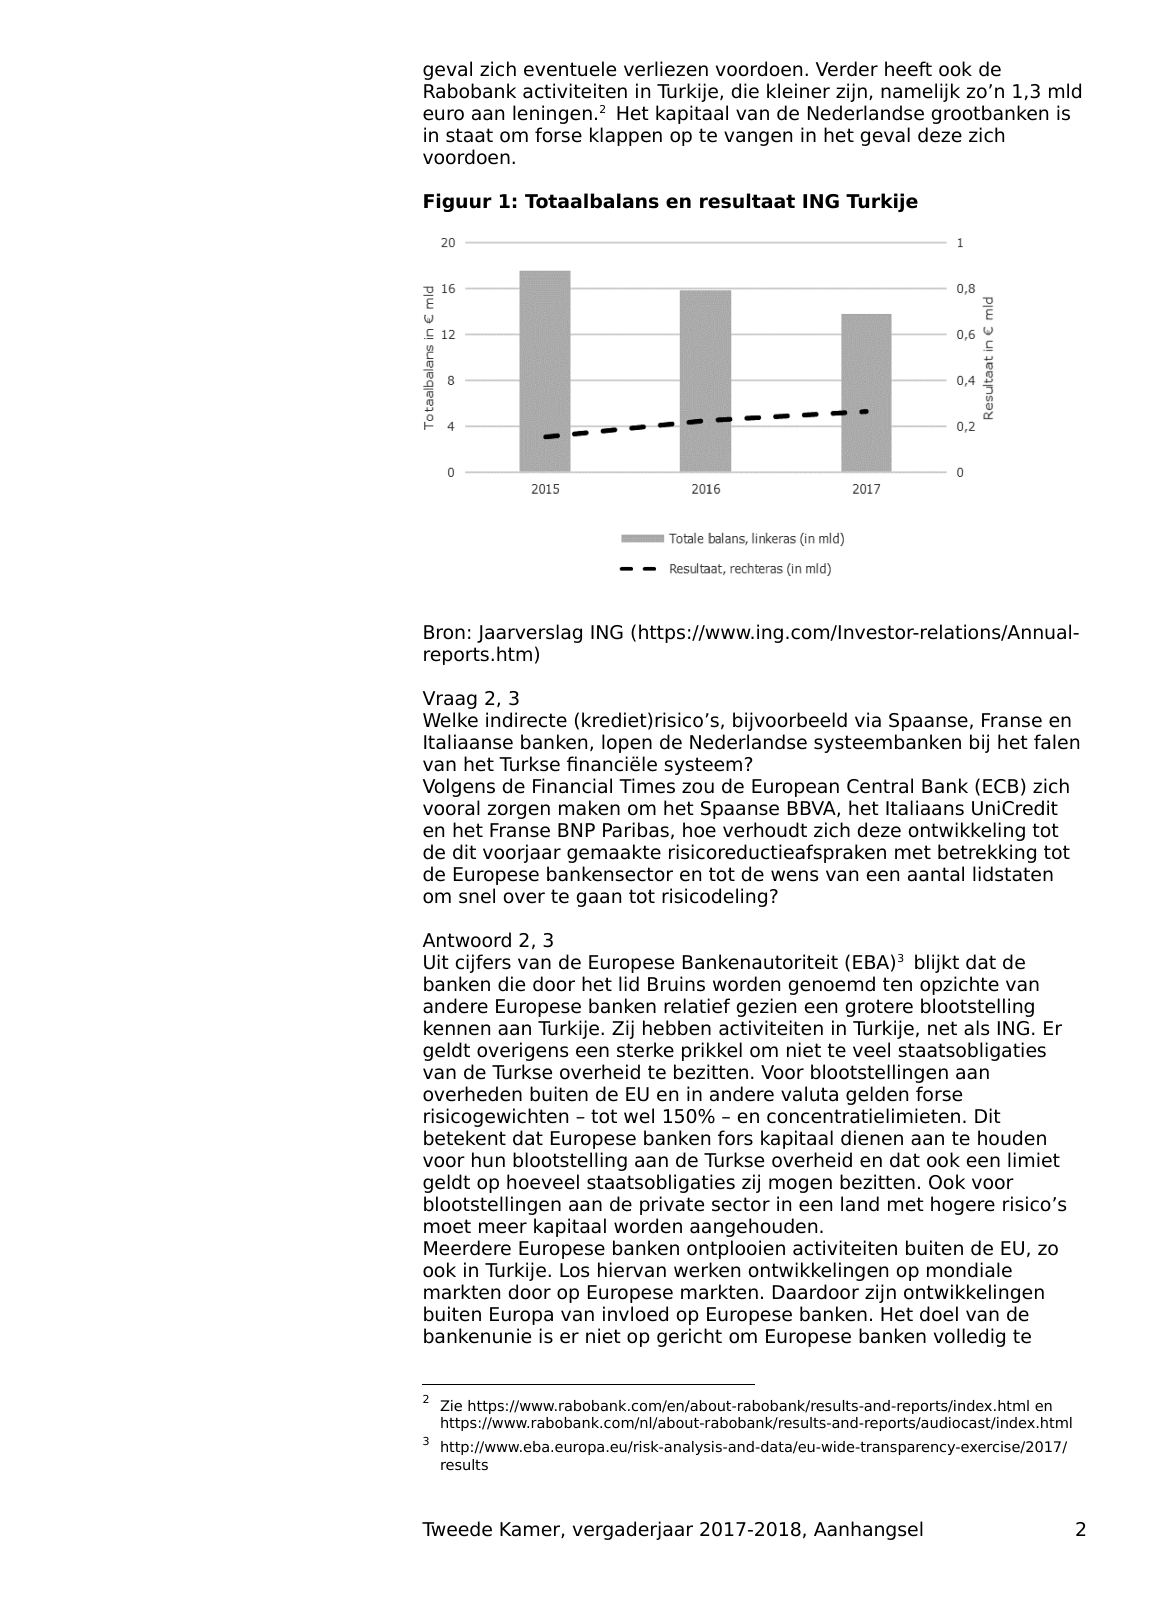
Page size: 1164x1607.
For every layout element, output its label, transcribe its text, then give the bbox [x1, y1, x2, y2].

text Volgens de Financial Times zou de European Central Bank (ECB) zich vooral zorgen maken om het Spaanse BBVA, het Italiaans UniCredit en het Franse BNP Paribas, hoe verhoudt zich deze ontwikkeling tot de dit voorjaar gemaakte risicoreductieafspraken met betrekking tot de Europese bankensector en tot de wens van een aantal lidstaten om snel over te gaan tot risicodeling? [422, 776, 1087, 908]
picture [422, 235, 995, 578]
text http://www.eba.europa.eu/risk-analysis-and-data/eu-wide-transparency-exercise/2017/results [422, 1435, 1087, 1474]
text Figuur 1: Totaalbalans en resultaat ING Turkije [422, 191, 1087, 213]
text geval zich eventuele verliezen voordoen. Verder heeft ook de Rabobank activiteiten in Turkije, die kleiner zijn, namelijk zo’n 1,3 mld euro aan leningen. Het kapitaal van de Nederlandse grootbanken is in staat om forse klappen op te vangen in het geval deze zich voordoen. [422, 59, 1087, 169]
text Bron: Jaarverslag ING (https://www.ing.com/Investor-relations/Annual-reports.htm) [422, 622, 1087, 666]
text Uit cijfers van de Europese Bankenautoriteit (EBA) blijkt dat de banken die door het lid Bruins worden genoemd ten opzichte van andere Europese banken relatief gezien een grotere blootstelling kennen aan Turkije. Zij hebben activiteiten in Turkije, net als ING. Er geldt overigens een sterke prikkel om niet te veel staatsobligaties van de Turkse overheid te bezitten. Voor blootstellingen aan overheden buiten de EU en in andere valuta gelden forse risicogewichten – tot wel 150% – en concentratielimieten. Dit betekent dat Europese banken fors kapitaal dienen aan te houden voor hun blootstelling aan de Turkse overheid en dat ook een limiet geldt op hoeveel staatsobligaties zij mogen bezitten. Ook voor blootstellingen aan de private sector in een land met hogere risico’s moet meer kapitaal worden aangehouden. [422, 952, 1087, 1238]
text Welke indirecte (krediet)risico’s, bijvoorbeeld via Spaanse, Franse en Italiaanse banken, lopen de Nederlandse systeembanken bij het falen van het Turkse financiële systeem? [422, 710, 1087, 776]
text Zie https://www.rabobank.com/en/about-rabobank/results-and-reports/index.html en https://www.rabobank.com/nl/about-rabobank/results-and-reports/audiocast/index.html [422, 1393, 1087, 1432]
text Antwoord 2, 3 [422, 930, 1087, 952]
text Vraag 2, 3 [422, 688, 1087, 710]
text Meerdere Europese banken ontplooien activiteiten buiten de EU, zo ook in Turkije. Los hiervan werken ontwikkelingen op mondiale markten door op Europese markten. Daardoor zijn ontwikkelingen buiten Europa van invloed op Europese banken. Het doel van de bankenunie is er niet op gericht om Europese banken volledig te [422, 1238, 1087, 1348]
